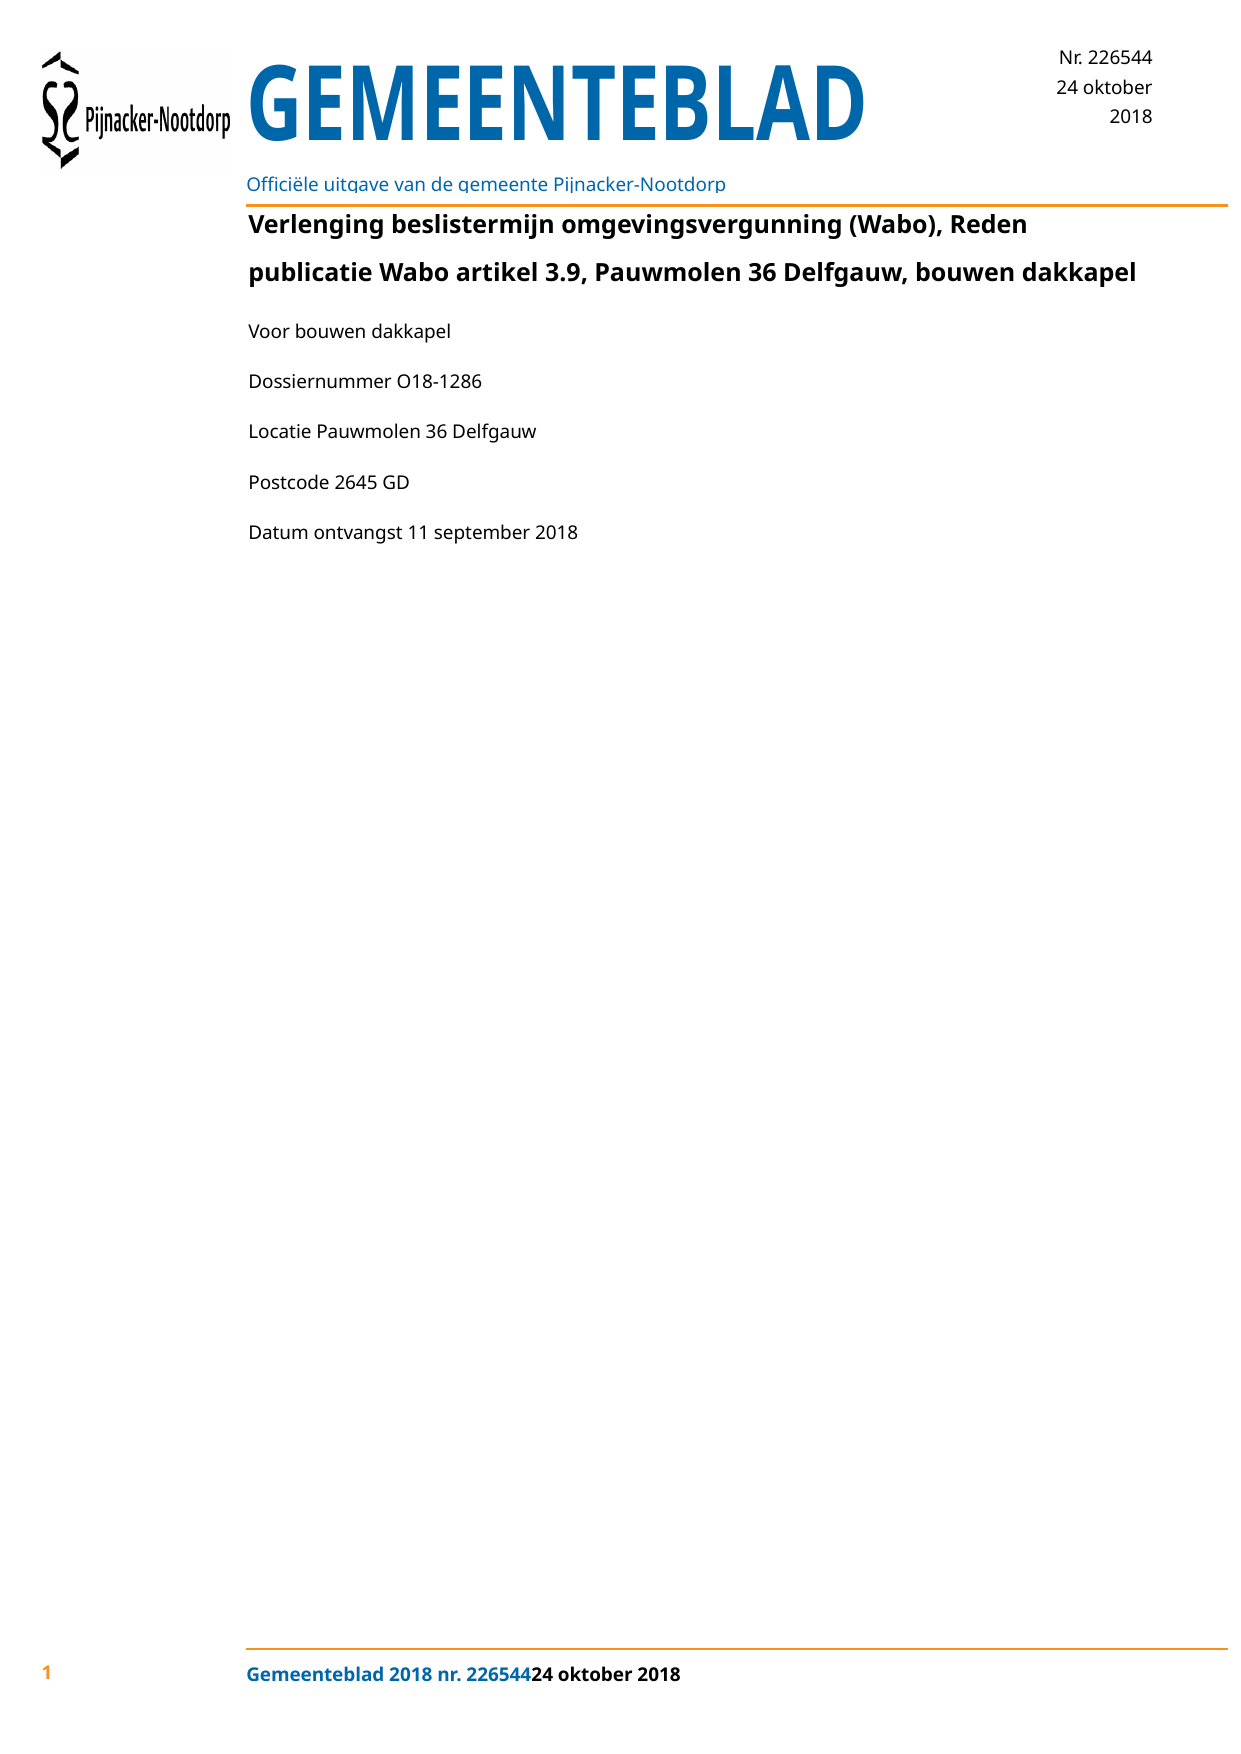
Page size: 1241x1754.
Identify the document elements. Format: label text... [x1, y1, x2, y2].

text Postcode 2645 GD [248, 469, 1152, 495]
text Locatie Pauwmolen 36 Delfgauw [248, 419, 1152, 444]
picture [41, 47, 231, 172]
text Dossiernummer O18-1286 [248, 368, 1152, 394]
text Datum ontvangst 11 september 2018 [248, 519, 1152, 545]
text Verlenging beslistermijn omgevingsvergunning (Wabo), Reden publicatie Wabo artikel 3.9, Pauwmolen 36 Delfgauw, bouwen dakkapel [248, 207, 1152, 288]
text Voor bouwen dakkapel [248, 318, 1152, 344]
